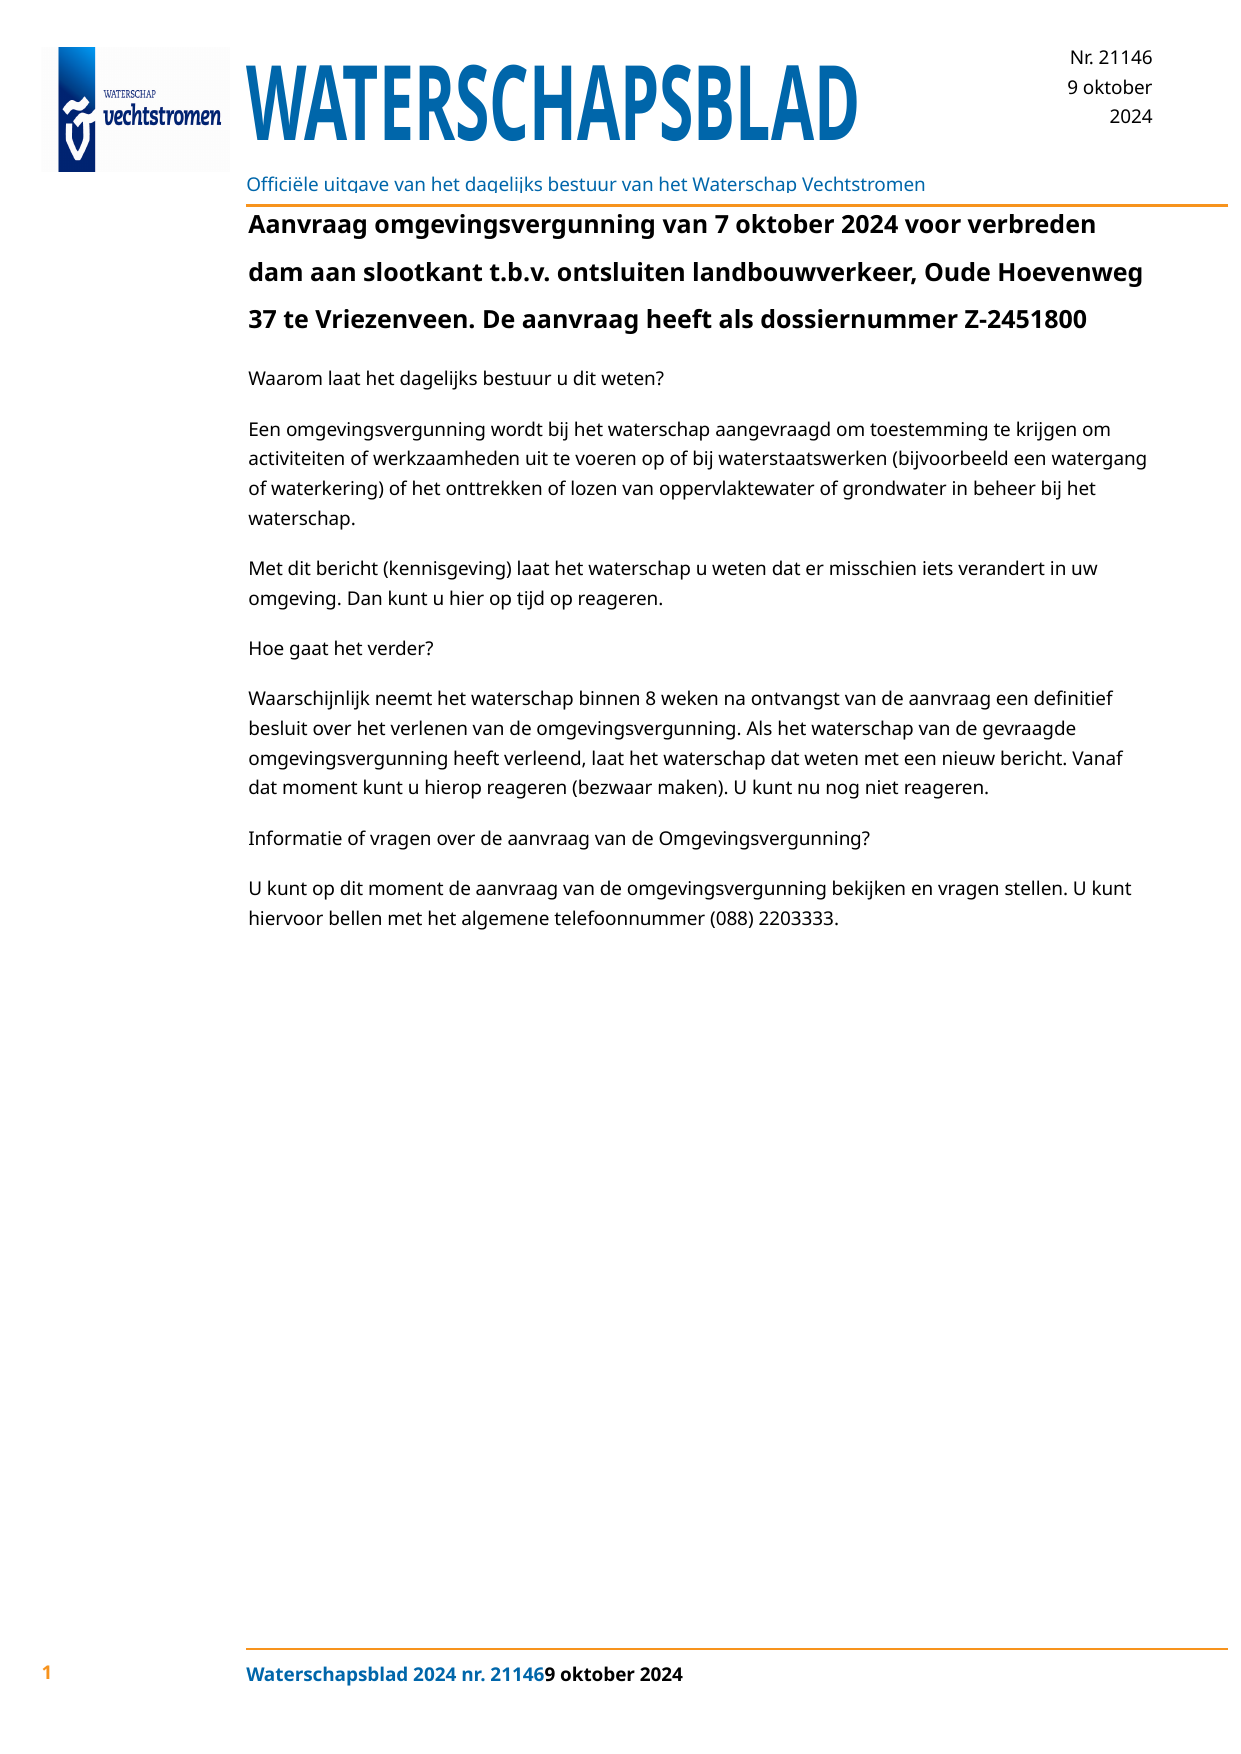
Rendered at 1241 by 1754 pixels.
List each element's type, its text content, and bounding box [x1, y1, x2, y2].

text U kunt op dit moment de aanvraag van de omgevingsvergunning bekijken en vragen stellen. U kunt hiervoor bellen met het algemene telefoonnummer (088) 2203333. [248, 875, 1152, 930]
text Met dit bericht (kennisgeving) laat het waterschap u weten dat er misschien iets verandert in uw omgeving. Dan kunt u hier op tijd op reageren. [248, 555, 1152, 610]
text Aanvraag omgevingsvergunning van 7 oktober 2024 voor verbreden dam aan slootkant t.b.v. ontsluiten landbouwverkeer, Oude Hoevenweg 37 te Vriezenveen. De aanvraag heeft als dossiernummer Z-2451800 [248, 207, 1152, 336]
text Waarom laat het dagelijks bestuur u dit weten? [248, 366, 1152, 391]
text Hoe gaat het verder? [248, 635, 1152, 661]
text Waarschijnlijk neemt het waterschap binnen 8 weken na ontvangst van de aanvraag een definitief besluit over het verlenen van de omgevingsvergunning. Als het waterschap van de gevraagde omgevingsvergunning heeft verleend, laat het waterschap dat weten met een nieuw bericht. Vanaf dat moment kunt u hierop reageren (bezwaar maken). U kunt nu nog niet reageren. [248, 686, 1152, 800]
text Informatie of vragen over de aanvraag van de Omgevingsvergunning? [248, 825, 1152, 850]
text Een omgevingsvergunning wordt bij het waterschap aangevraagd om toestemming te krijgen om activiteiten of werkzaamheden uit te voeren op of bij waterstaatswerken (bijvoorbeeld een watergang of waterkering) of het onttrekken of lozen van oppervlaktewater of grondwater in beheer bij het waterschap. [248, 416, 1152, 530]
picture [41, 47, 231, 172]
